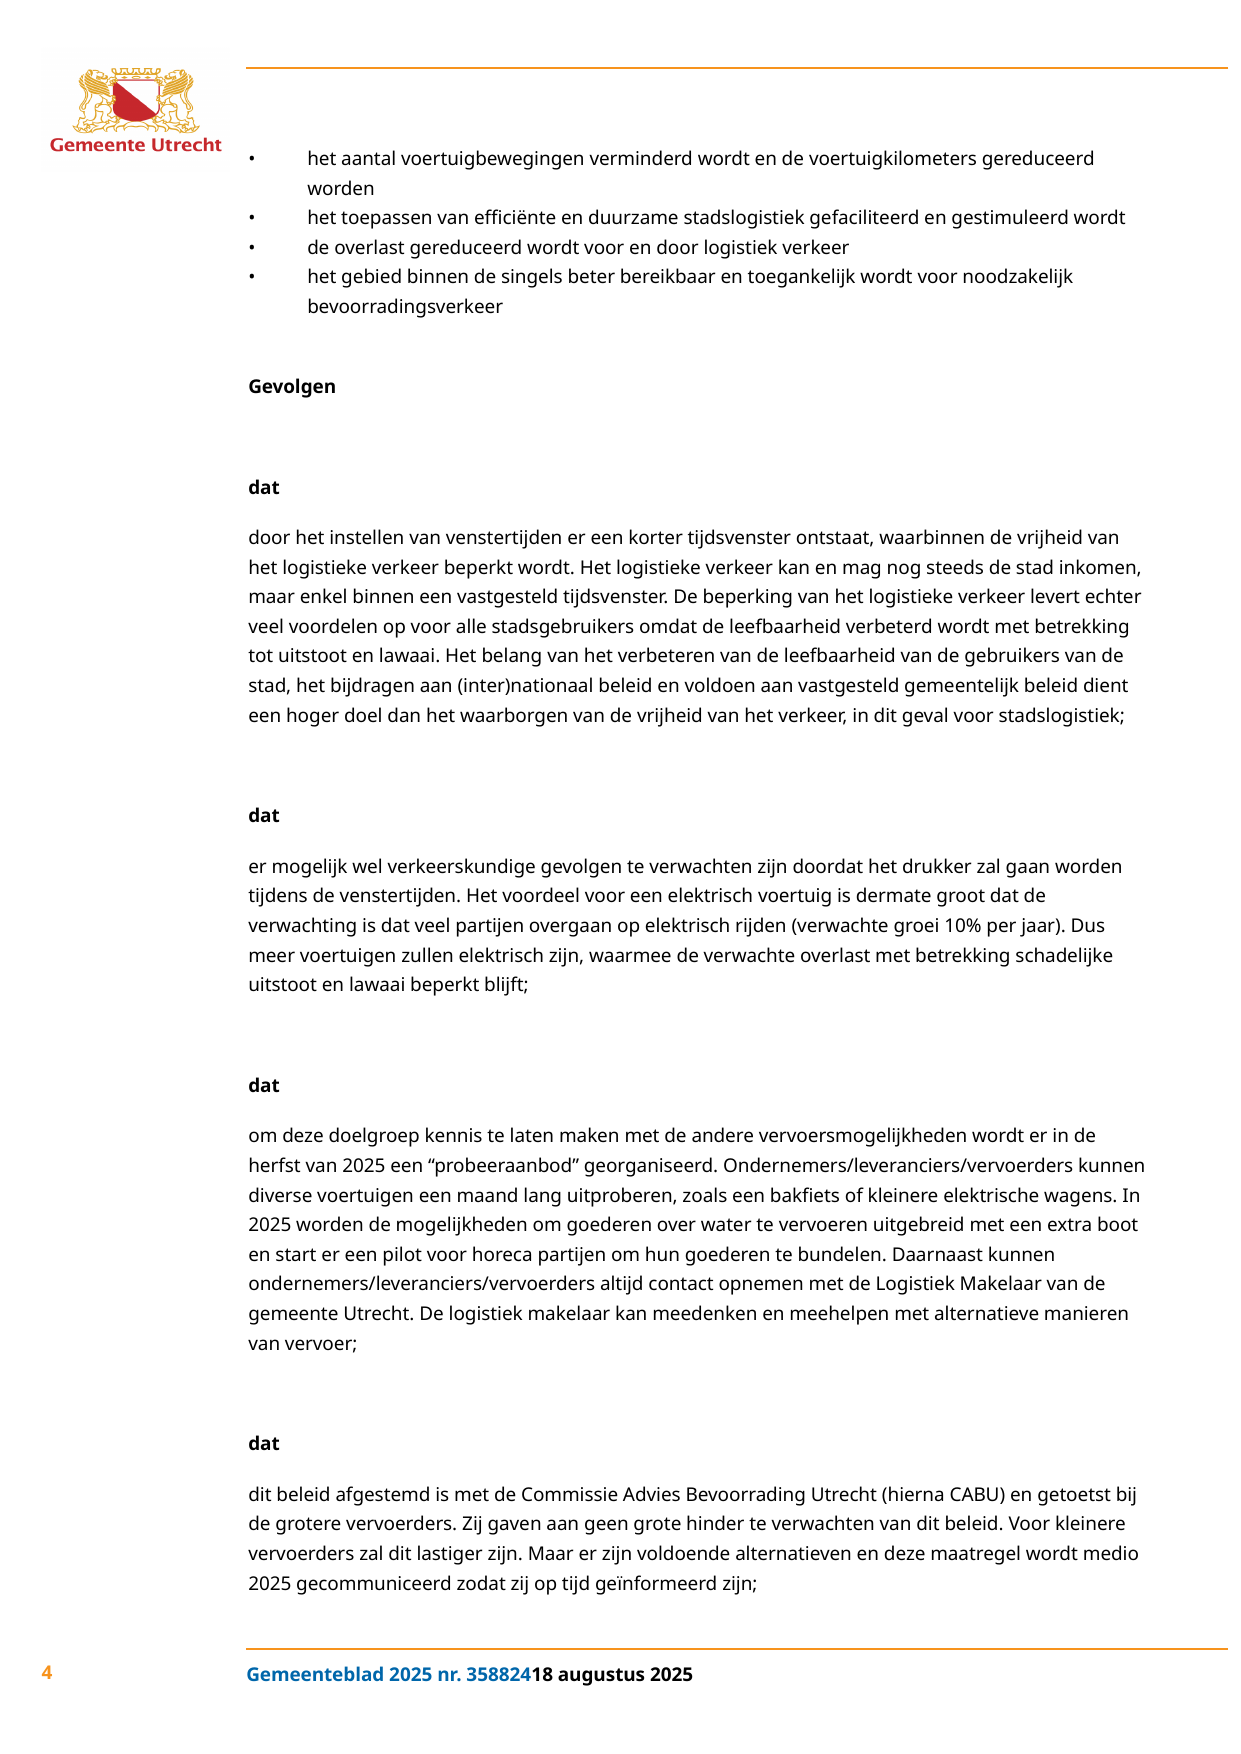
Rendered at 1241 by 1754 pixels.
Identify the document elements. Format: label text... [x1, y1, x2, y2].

text dat [248, 1431, 1152, 1456]
text dat [248, 474, 1152, 500]
text door het instellen van venstertijden er een korter tijdsvenster ontstaat, waarbinnen de vrijheid van het logistieke verkeer beperkt wordt. Het logistieke verkeer kan en mag nog steeds de stad inkomen, maar enkel binnen een vastgesteld tijdsvenster. De beperking van het logistieke verkeer levert echter veel voordelen op voor alle stadsgebruikers omdat de leefbaarheid verbeterd wordt met betrekking tot uitstoot en lawaai. Het belang van het verbeteren van de leefbaarheid van de gebruikers van de stad, het bijdragen aan (inter)nationaal beleid en voldoen aan vastgesteld gemeentelijk beleid dient een hoger doel dan het waarborgen van de vrijheid van het verkeer, in dit geval voor stadslogistiek; [248, 524, 1152, 728]
text om deze doelgroep kennis te laten maken met de andere vervoersmogelijkheden wordt er in de herfst van 2025 een “probeeraanbod” georganiseerd. Ondernemers/leveranciers/vervoerders kunnen diverse voertuigen een maand lang uitproberen, zoals een bakfiets of kleinere elektrische wagens. In 2025 worden de mogelijkheden om goederen over water te vervoeren uitgebreid met een extra boot en start er een pilot voor horeca partijen om hun goederen te bundelen. Daarnaast kunnen ondernemers/leveranciers/vervoerders altijd contact opnemen met de Logistiek Makelaar van de gemeente Utrecht. De logistiek makelaar kan meedenken en meehelpen met alternatieve manieren van vervoer; [248, 1123, 1152, 1356]
list het aantal voertuigbewegingen verminderd wordt en de voertuigkilometers gereduceerd worden [248, 145, 1152, 201]
text er mogelijk wel verkeerskundige gevolgen te verwachten zijn doordat het drukker zal gaan worden tijdens de venstertijden. Het voordeel voor een elektrisch voertuig is dermate groot dat de verwachting is dat veel partijen overgaan op elektrisch rijden (verwachte groei 10% per jaar). Dus meer voertuigen zullen elektrisch zijn, waarmee de verwachte overlast met betrekking schadelijke uitstoot en lawaai beperkt blijft; [248, 853, 1152, 997]
list het toepassen van efficiënte en duurzame stadslogistiek gefaciliteerd en gestimuleerd wordt [248, 204, 1152, 230]
text dat [248, 803, 1152, 828]
list de overlast gereduceerd wordt voor en door logistiek verkeer [248, 234, 1152, 260]
text Gevolgen [248, 373, 1152, 399]
list het gebied binnen de singels beter bereikbaar en toegankelijk wordt voor noodzakelijk bevoorradingsverkeer [248, 263, 1152, 319]
text dit beleid afgestemd is met de Commissie Advies Bevoorrading Utrecht (hierna CABU) en getoetst bij de grotere vervoerders. Zij gaven aan geen grote hinder te verwachten van dit beleid. Voor kleinere vervoerders zal dit lastiger zijn. Maar er zijn voldoende alternatieven en deze maatregel wordt medio 2025 gecommuniceerd zodat zij op tijd geïnformeerd zijn; [248, 1481, 1152, 1596]
picture [41, 47, 231, 172]
text dat [248, 1072, 1152, 1098]
